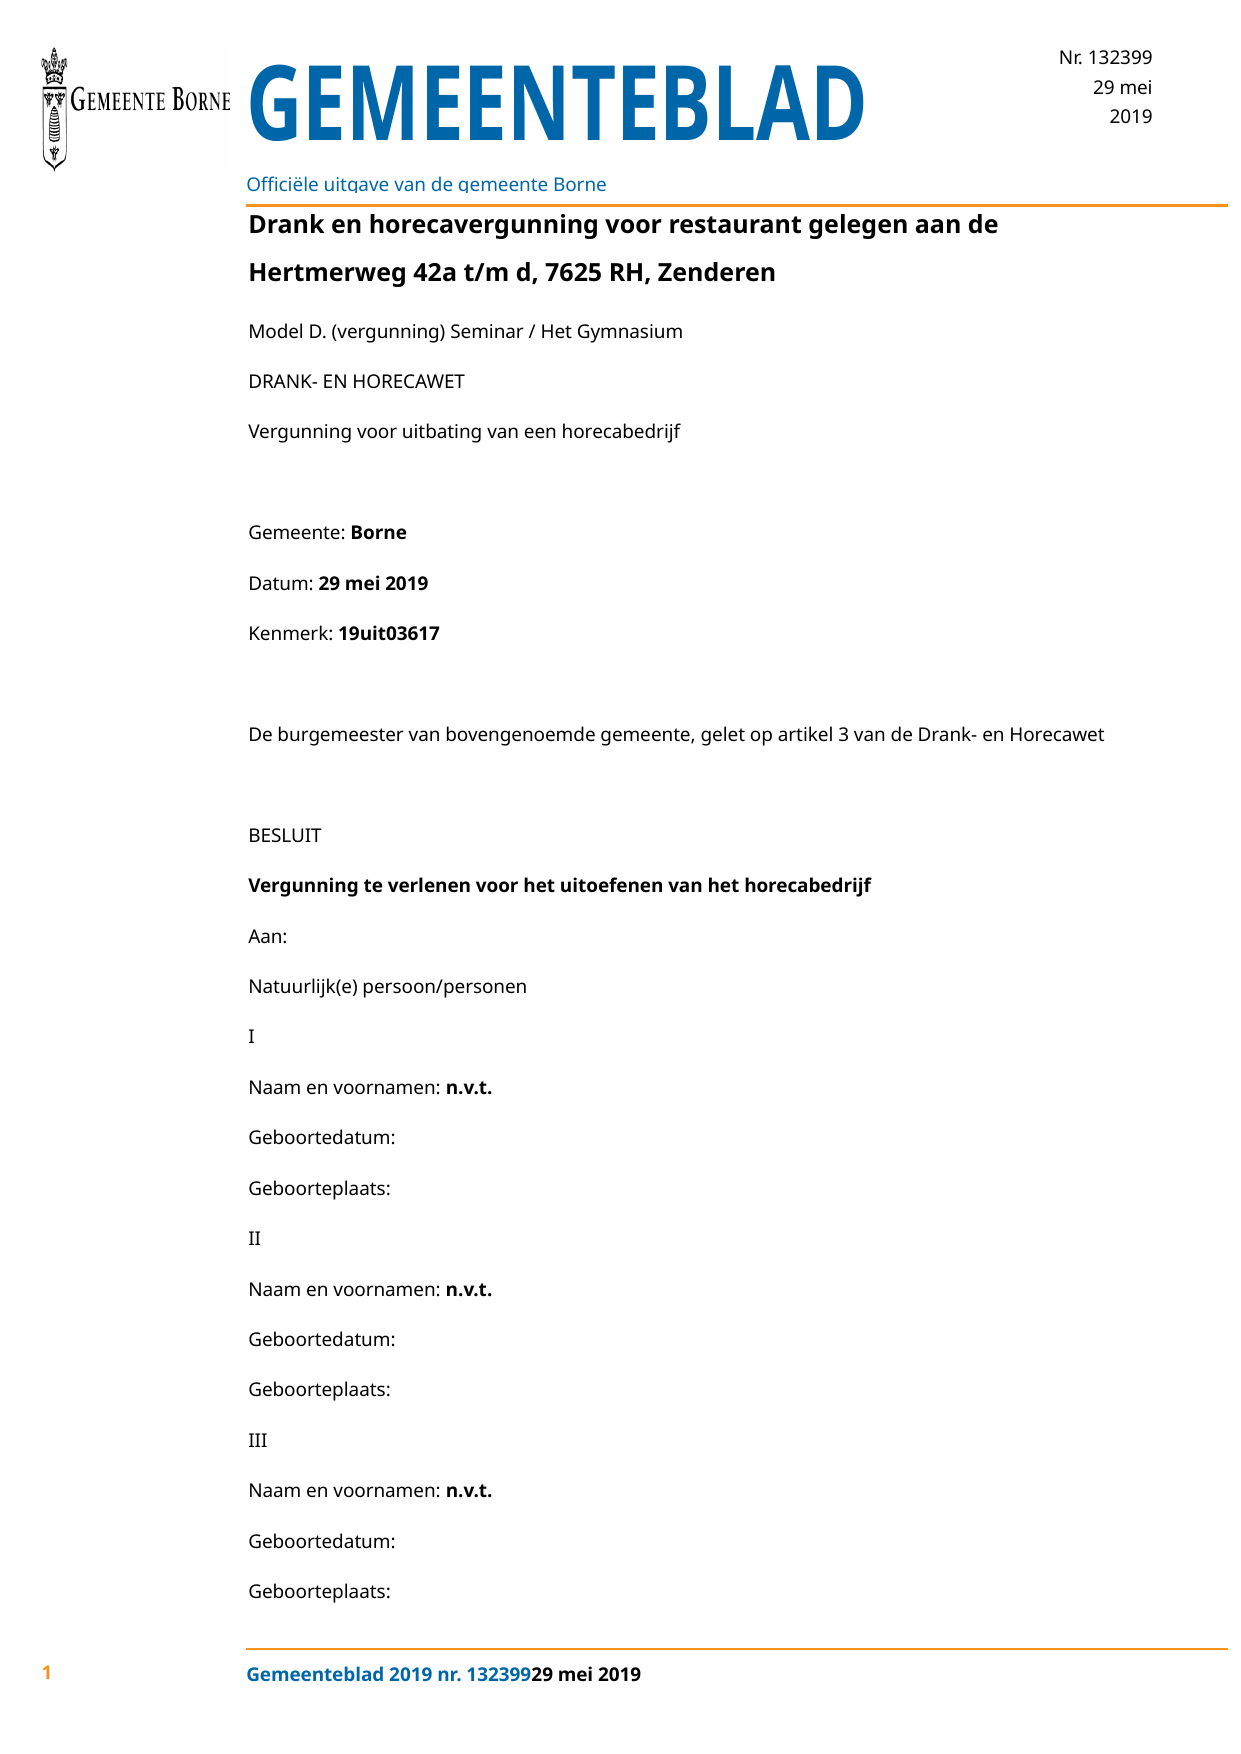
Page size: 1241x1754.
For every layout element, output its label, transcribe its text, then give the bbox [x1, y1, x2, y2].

text Datum: 29 mei 2019 [248, 570, 1152, 596]
text BESLUIT [248, 822, 1152, 848]
picture [41, 47, 231, 172]
text Aan: [248, 923, 1152, 949]
text Drank en horecavergunning voor restaurant gelegen aan de Hertmerweg 42a t/m d, 7625 RH, Zenderen [248, 207, 1152, 288]
text Naam en voornamen: n.v.t. [248, 1477, 1152, 1503]
text Geboortedatum: [248, 1326, 1152, 1352]
text Geboortedatum: [248, 1528, 1152, 1554]
text Vergunning voor uitbating van een horecabedrijf [248, 419, 1152, 444]
text Naam en voornamen: n.v.t. [248, 1276, 1152, 1302]
text De burgemeester van bovengenoemde gemeente, gelet op artikel 3 van de Drank- en Horecawet [248, 721, 1152, 747]
text Kenmerk: 19uit03617 [248, 620, 1152, 646]
text Geboorteplaats: [248, 1578, 1152, 1604]
text Geboortedatum: [248, 1124, 1152, 1150]
text III [248, 1427, 1152, 1453]
text Geboorteplaats: [248, 1175, 1152, 1201]
text Vergunning te verlenen voor het uitoefenen van het horecabedrijf [248, 872, 1152, 898]
text Model D. (vergunning) Seminar / Het Gymnasium [248, 318, 1152, 344]
text DRANK- EN HORECAWET [248, 368, 1152, 394]
text Geboorteplaats: [248, 1377, 1152, 1402]
text II [248, 1225, 1152, 1251]
text Naam en voornamen: n.v.t. [248, 1074, 1152, 1100]
text I [248, 1024, 1152, 1049]
text Gemeente: Borne [248, 519, 1152, 545]
text Natuurlijk(e) persoon/personen [248, 973, 1152, 999]
